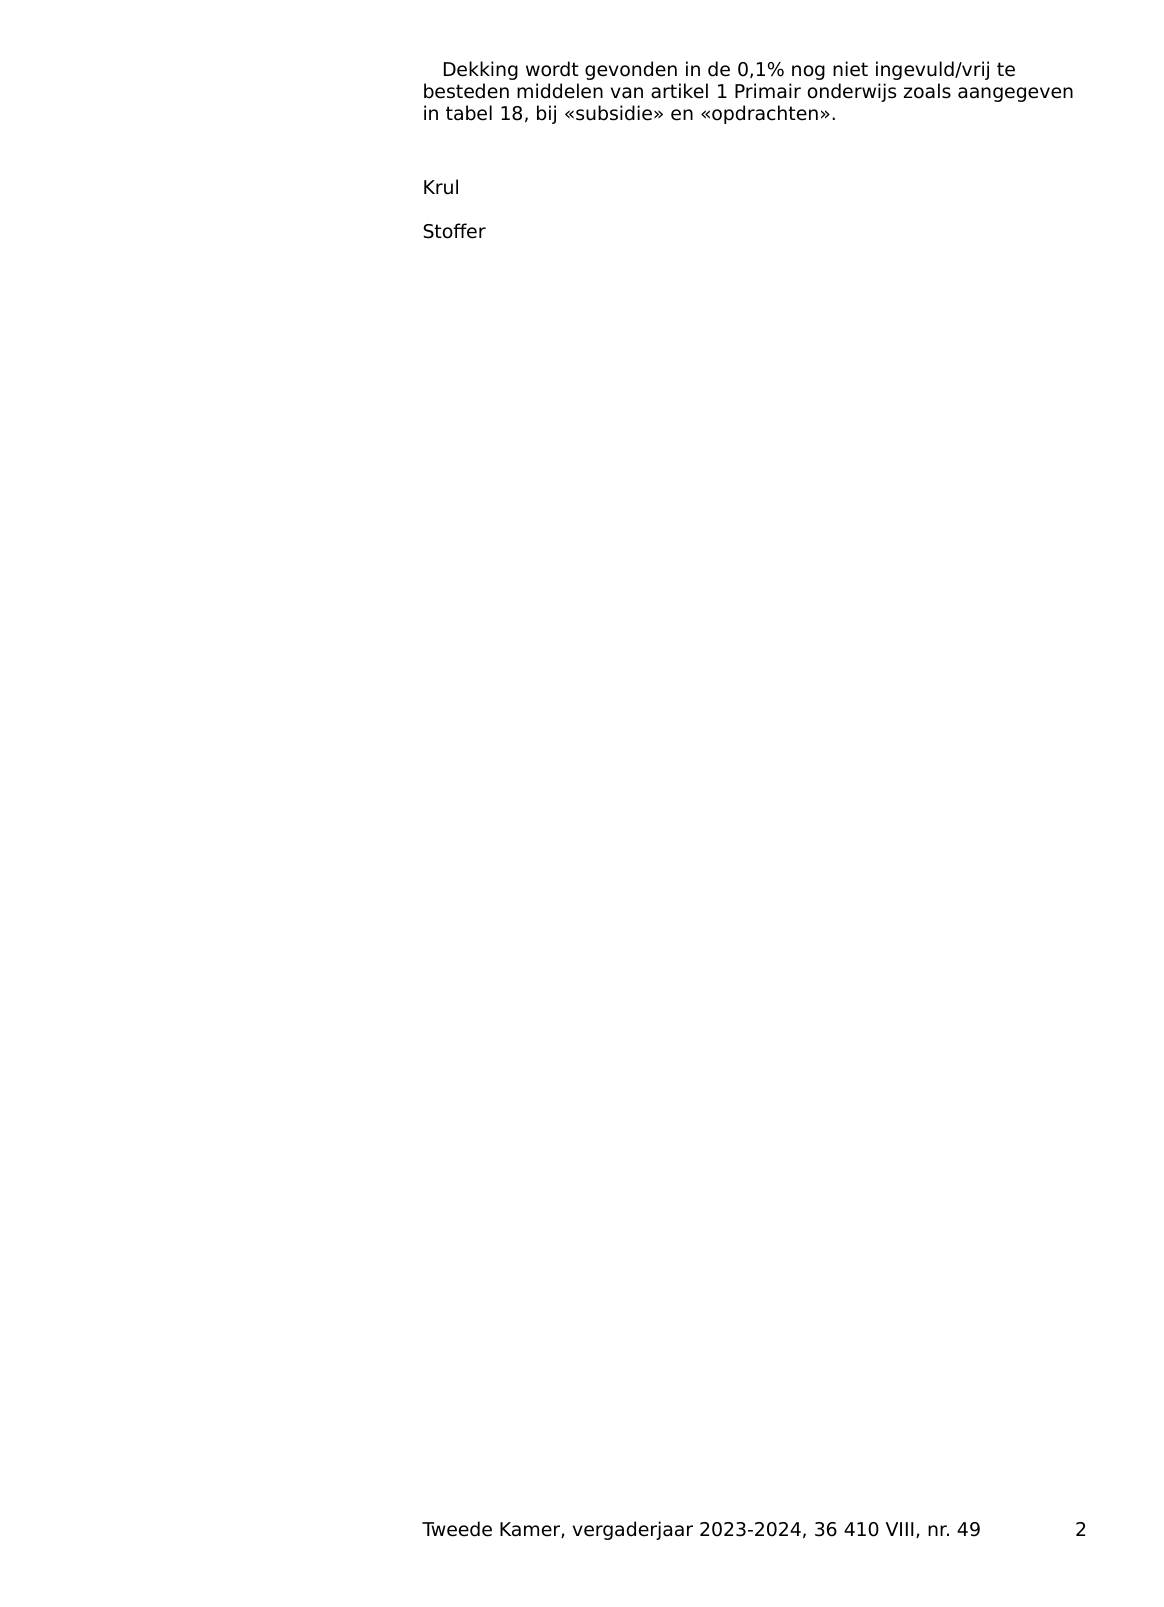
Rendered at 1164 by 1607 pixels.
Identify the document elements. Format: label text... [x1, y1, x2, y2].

text Krul Stoffer [422, 155, 1087, 243]
text Dekking wordt gevonden in de 0,1% nog niet ingevuld/vrij te besteden middelen van artikel 1 Primair onderwijs zoals aangegeven in tabel 18, bij «subsidie» en «opdrachten». [422, 59, 1087, 125]
